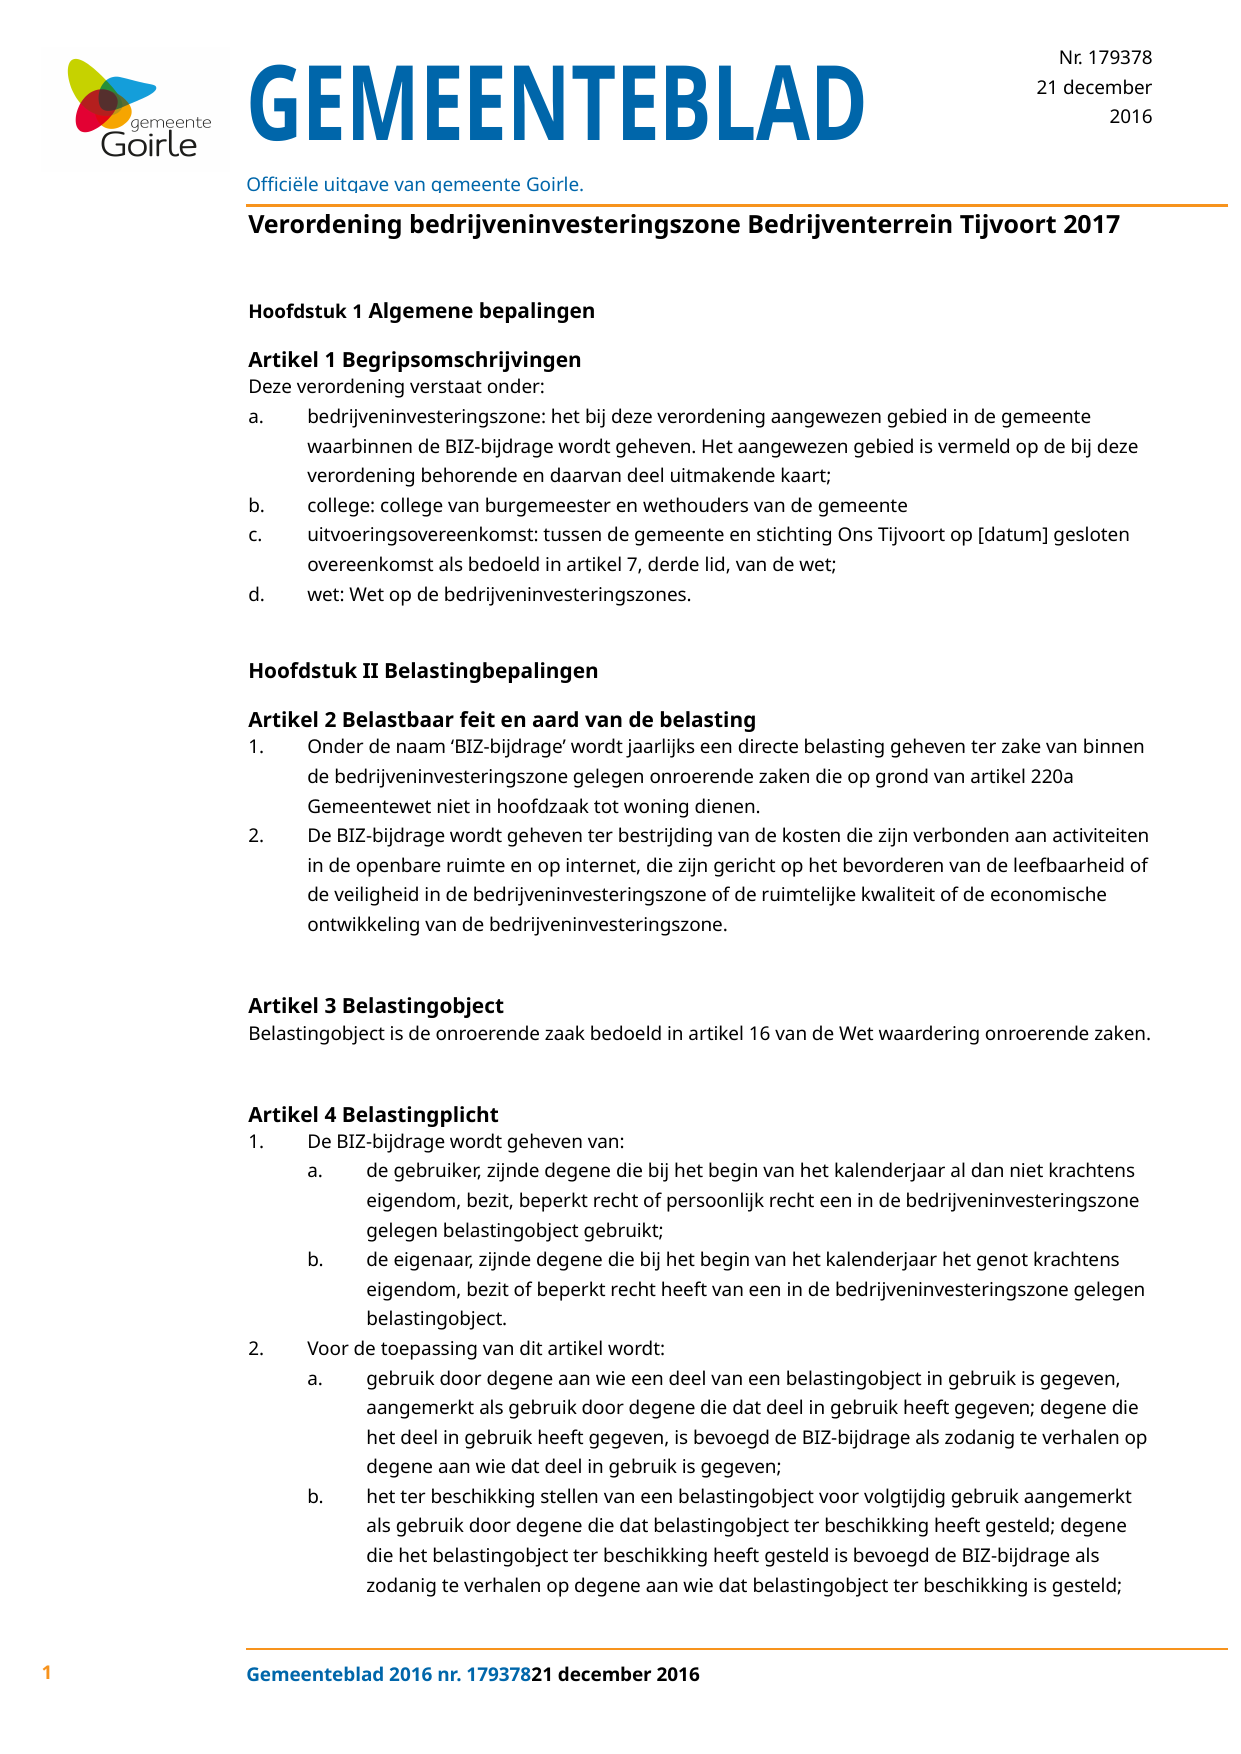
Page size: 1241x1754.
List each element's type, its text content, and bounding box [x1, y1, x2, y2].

list wet: Wet op de bedrijveninvesteringszones. [248, 581, 1152, 607]
text Deze verordening verstaat onder: [248, 374, 1152, 399]
list Voor de toepassing van dit artikel wordt: [248, 1335, 1152, 1361]
text Artikel 3 Belastingobject [248, 991, 1152, 1020]
list gebruik door degene aan wie een deel van een belastingobject in gebruik is gegeven, aangemerkt als gebruik door degene die dat deel in gebruik heeft gegeven; degene die het deel in gebruik heeft gegeven, is bevoegd de BIZ-bijdrage als zodanig te verhalen op degene aan wie dat deel in gebruik is gegeven; [307, 1365, 1152, 1479]
text Hoofdstuk II Belastingbepalingen [248, 656, 1152, 684]
list De BIZ-bijdrage wordt geheven van: [248, 1128, 1152, 1154]
list de eigenaar, zijnde degene die bij het begin van het kalenderjaar het genot krachtens eigendom, bezit of beperkt recht heeft van een in de bedrijveninvesteringszone gelegen belastingobject. [307, 1246, 1152, 1331]
picture [41, 47, 231, 172]
text Verordening bedrijveninvesteringszone Bedrijventerrein Tijvoort 2017 [248, 207, 1152, 241]
text Artikel 2 Belastbaar feit en aard van de belasting [248, 705, 1152, 734]
text Belastingobject is de onroerende zaak bedoeld in artikel 16 van de Wet waardering onroerende zaken. [248, 1020, 1152, 1045]
list het ter beschikking stellen van een belastingobject voor volgtijdig gebruik aangemerkt als gebruik door degene die dat belastingobject ter beschikking heeft gesteld; degene die het belastingobject ter beschikking heeft gesteld is bevoegd de BIZ-bijdrage als zodanig te verhalen op degene aan wie dat belastingobject ter beschikking is gesteld; [307, 1483, 1152, 1598]
list Onder de naam ‘BIZ-bijdrage’ wordt jaarlijks een directe belasting geheven ter zake van binnen de bedrijveninvesteringszone gelegen onroerende zaken die op grond van artikel 220a Gemeentewet niet in hoofdzaak tot woning dienen. [248, 734, 1152, 819]
text Hoofdstuk 1 Algemene bepalingen [248, 296, 1152, 324]
list de gebruiker, zijnde degene die bij het begin van het kalenderjaar al dan niet krachtens eigendom, bezit, beperkt recht of persoonlijk recht een in de bedrijveninvesteringszone gelegen belastingobject gebruikt; [307, 1158, 1152, 1243]
text Artikel 1 Begripsomschrijvingen [248, 345, 1152, 374]
list college: college van burgemeester en wethouders van de gemeente [248, 492, 1152, 518]
list De BIZ-bijdrage wordt geheven ter bestrijding van de kosten die zijn verbonden aan activiteiten in de openbare ruimte en op internet, die zijn gericht op het bevorderen van de leefbaarheid of de veiligheid in de bedrijveninvesteringszone of de ruimtelijke kwaliteit of de economische ontwikkeling van de bedrijveninvesteringszone. [248, 822, 1152, 937]
text Artikel 4 Belastingplicht [248, 1100, 1152, 1128]
list bedrijveninvesteringszone: het bij deze verordening aangewezen gebied in de gemeente waarbinnen de BIZ-bijdrage wordt geheven. Het aangewezen gebied is vermeld op de bij deze verordening behorende en daarvan deel uitmakende kaart; [248, 403, 1152, 488]
list uitvoeringsovereenkomst: tussen de gemeente en stichting Ons Tijvoort op [datum] gesloten overeenkomst als bedoeld in artikel 7, derde lid, van de wet; [248, 522, 1152, 577]
